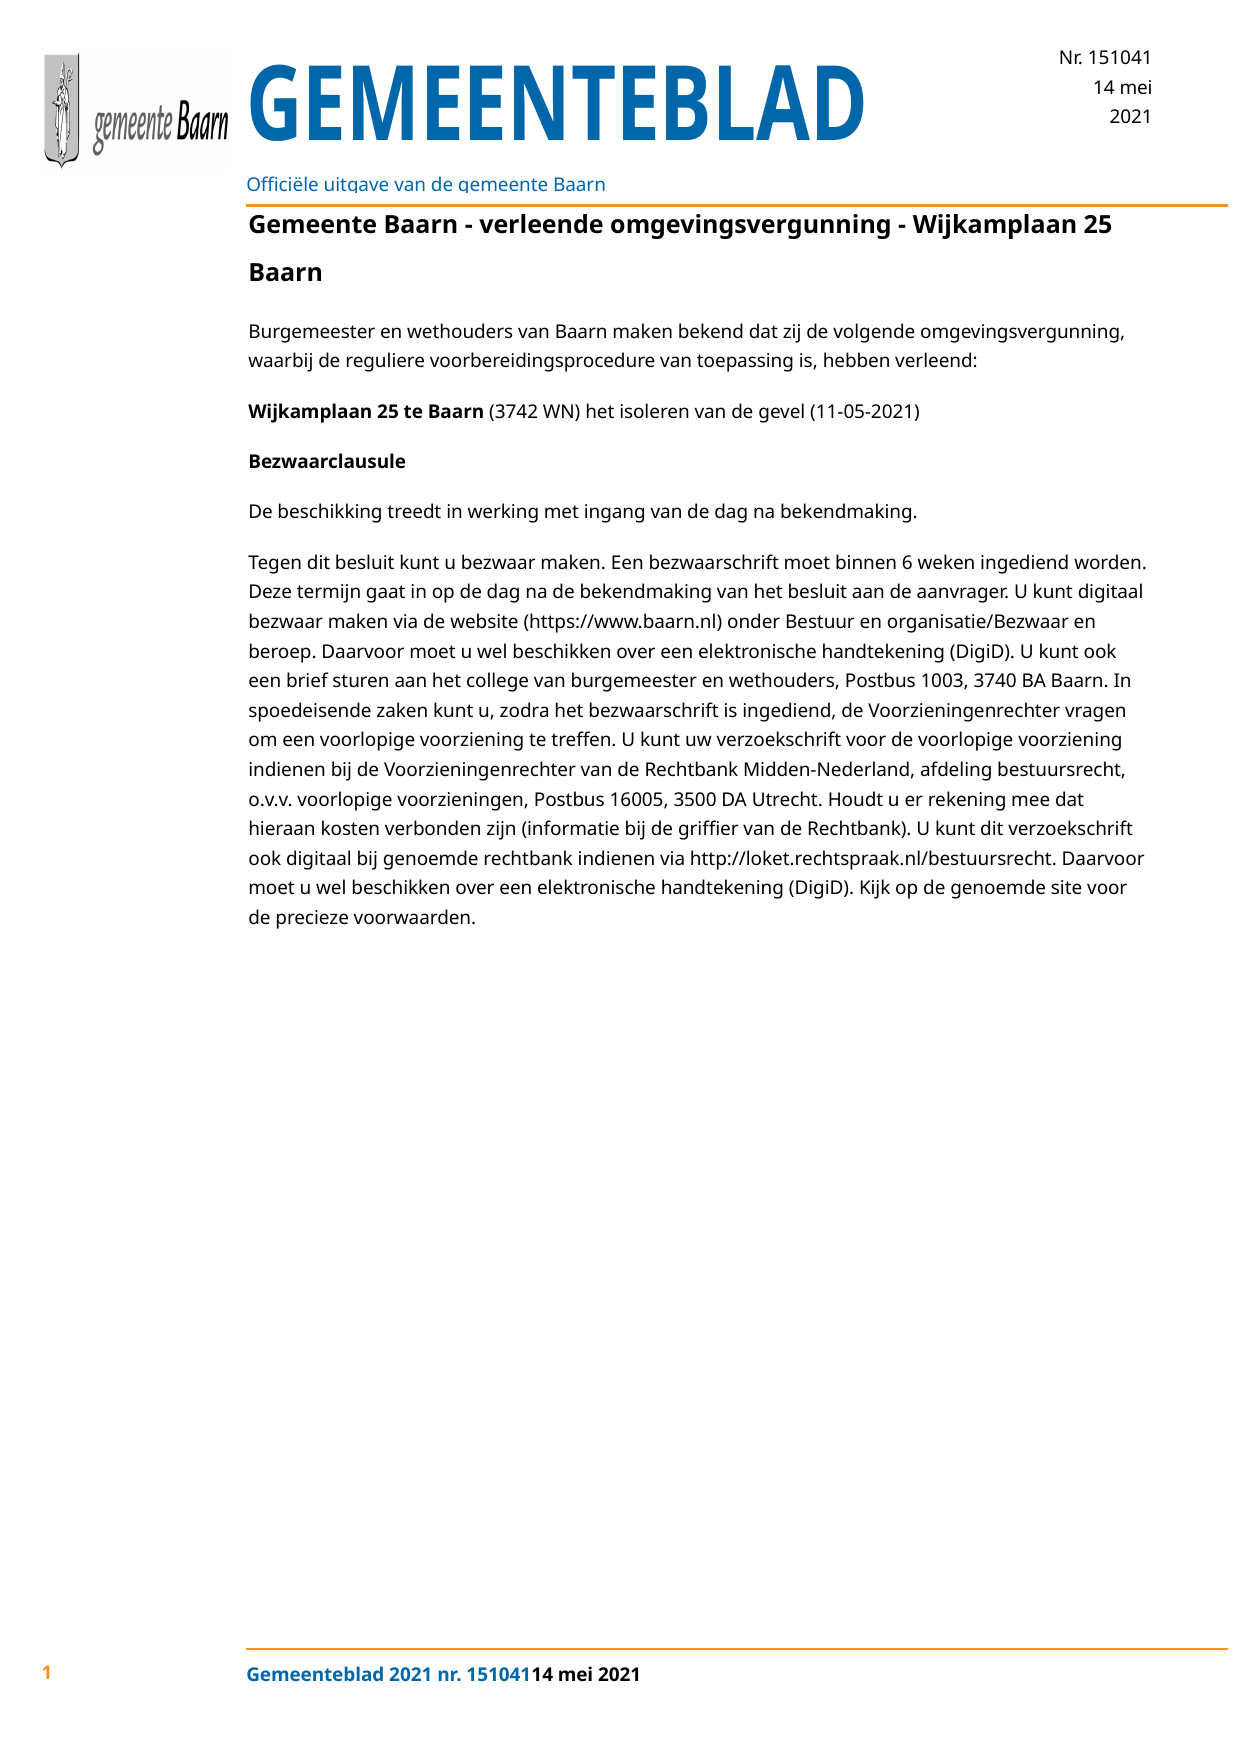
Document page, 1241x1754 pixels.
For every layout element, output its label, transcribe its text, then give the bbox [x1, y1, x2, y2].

text Wijkamplaan 25 te Baarn (3742 WN) het isoleren van de gevel (11-05-2021) [248, 398, 1152, 424]
picture [41, 47, 231, 172]
text Gemeente Baarn - verleende omgevingsvergunning - Wijkamplaan 25 Baarn [248, 207, 1152, 288]
text Burgemeester en wethouders van Baarn maken bekend dat zij de volgende omgevingsvergunning, waarbij de reguliere voorbereidingsprocedure van toepassing is, hebben verleend: [248, 318, 1152, 373]
text De beschikking treedt in werking met ingang van de dag na bekendmaking. [248, 499, 1152, 524]
text Tegen dit besluit kunt u bezwaar maken. Een bezwaarschrift moet binnen 6 weken ingediend worden. Deze termijn gaat in op de dag na de bekendmaking van het besluit aan de aanvrager. U kunt digitaal bezwaar maken via de website (https://www.baarn.nl) onder Bestuur en organisatie/Bezwaar en beroep. Daarvoor moet u wel beschikken over een elektronische handtekening (DigiD). U kunt ook een brief sturen aan het college van burgemeester en wethouders, Postbus 1003, 3740 BA Baarn. In spoedeisende zaken kunt u, zodra het bezwaarschrift is ingediend, de Voorzieningenrechter vragen om een voorlopige voorziening te treffen. U kunt uw verzoekschrift voor de voorlopige voorziening indienen bij de Voorzieningenrechter van de Rechtbank Midden-Nederland, afdeling bestuursrecht, o.v.v. voorlopige voorzieningen, Postbus 16005, 3500 DA Utrecht. Houdt u er rekening mee dat hieraan kosten verbonden zijn (informatie bij de griffier van de Rechtbank). U kunt dit verzoekschrift ook digitaal bij genoemde rechtbank indienen via http://loket.rechtspraak.nl/bestuursrecht. Daarvoor moet u wel beschikken over een elektronische handtekening (DigiD). Kijk op de genoemde site voor de precieze voorwaarden. [248, 549, 1152, 930]
text Bezwaarclausule [248, 448, 1152, 474]
